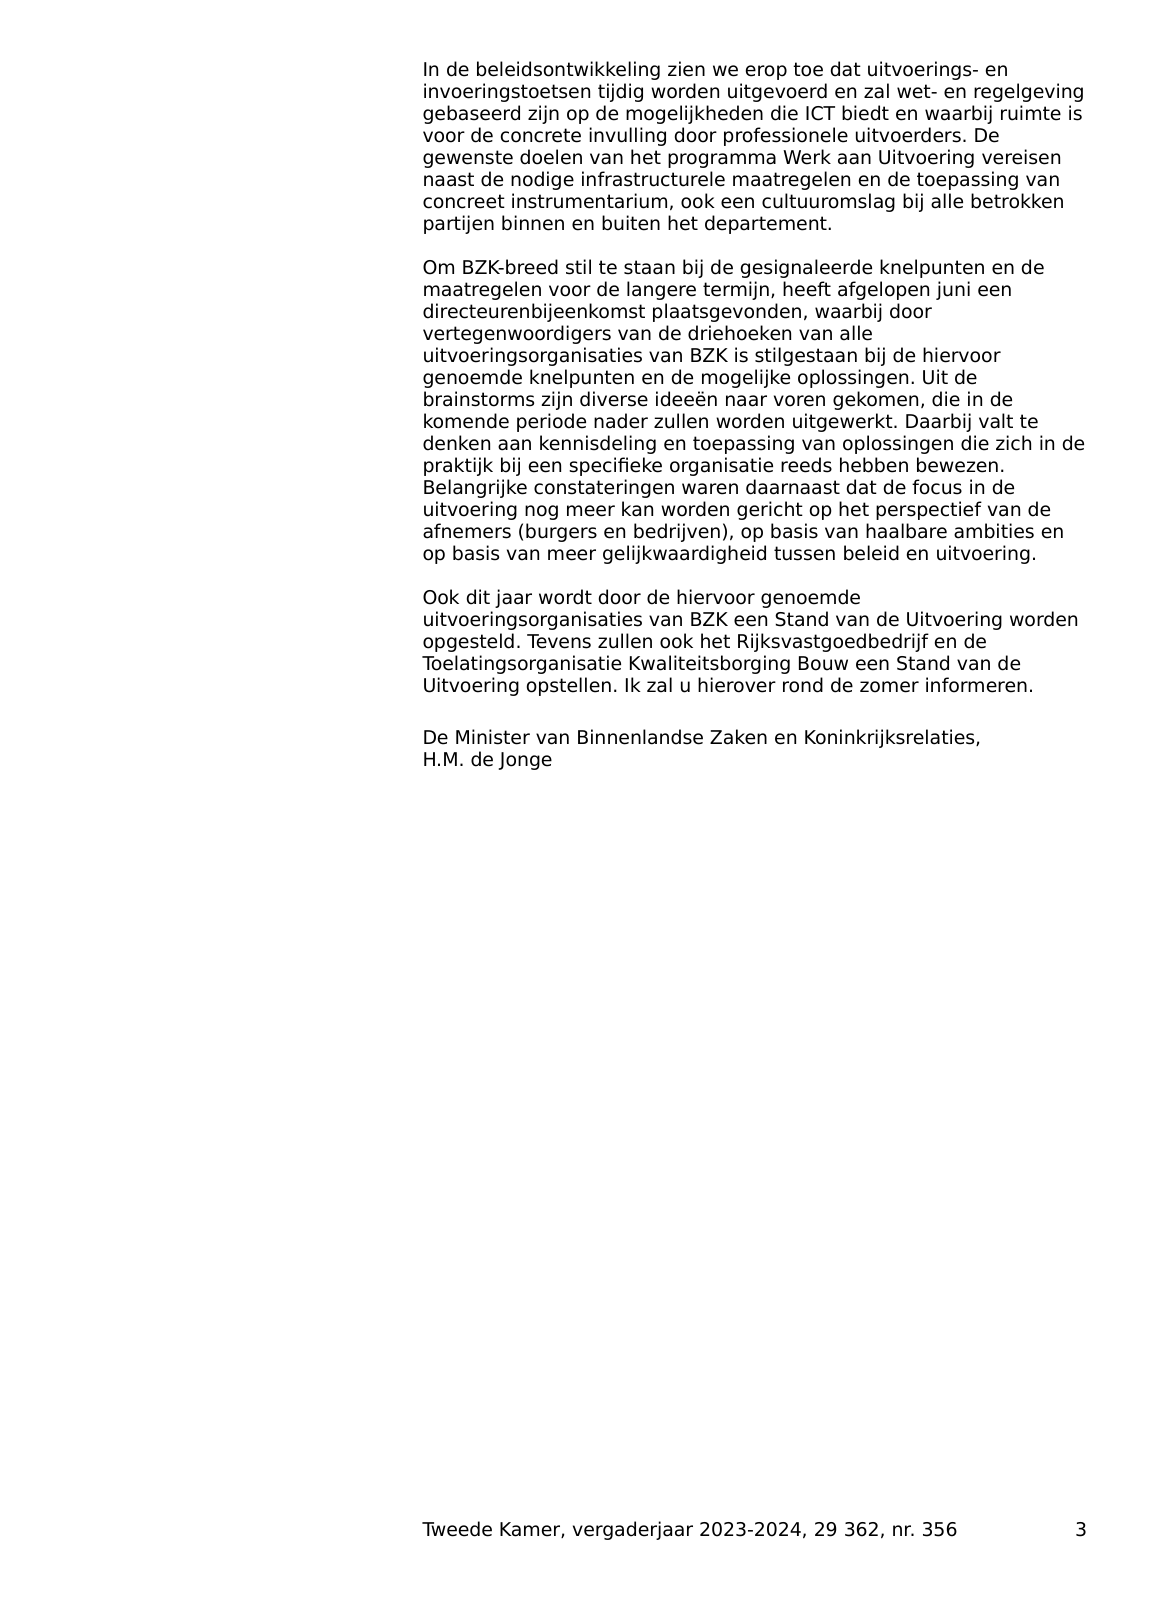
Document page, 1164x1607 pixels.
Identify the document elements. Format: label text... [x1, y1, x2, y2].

text In de beleidsontwikkeling zien we erop toe dat uitvoerings- en invoeringstoetsen tijdig worden uitgevoerd en zal wet- en regelgeving gebaseerd zijn op de mogelijkheden die ICT biedt en waarbij ruimte is voor de concrete invulling door professionele uitvoerders. De gewenste doelen van het programma Werk aan Uitvoering vereisen naast de nodige infrastructurele maatregelen en de toepassing van concreet instrumentarium, ook een cultuuromslag bij alle betrokken partijen binnen en buiten het departement. [422, 59, 1087, 235]
text Ook dit jaar wordt door de hiervoor genoemde uitvoeringsorganisaties van BZK een Stand van de Uitvoering worden opgesteld. Tevens zullen ook het Rijksvastgoedbedrijf en de Toelatingsorganisatie Kwaliteitsborging Bouw een Stand van de Uitvoering opstellen. Ik zal u hierover rond de zomer informeren. [422, 587, 1087, 697]
text Om BZK-breed stil te staan bij de gesignaleerde knelpunten en de maatregelen voor de langere termijn, heeft afgelopen juni een directeurenbijeenkomst plaatsgevonden, waarbij door vertegenwoordigers van de driehoeken van alle uitvoeringsorganisaties van BZK is stilgestaan bij de hiervoor genoemde knelpunten en de mogelijke oplossingen. Uit de brainstorms zijn diverse ideeën naar voren gekomen, die in de komende periode nader zullen worden uitgewerkt. Daarbij valt te denken aan kennisdeling en toepassing van oplossingen die zich in de praktijk bij een specifieke organisatie reeds hebben bewezen. Belangrijke constateringen waren daarnaast dat de focus in de uitvoering nog meer kan worden gericht op het perspectief van de afnemers (burgers en bedrijven), op basis van haalbare ambities en op basis van meer gelijkwaardigheid tussen beleid en uitvoering. [422, 257, 1087, 565]
text De Minister van Binnenlandse Zaken en Koninkrijksrelaties, H.M. de Jonge [422, 727, 1087, 771]
